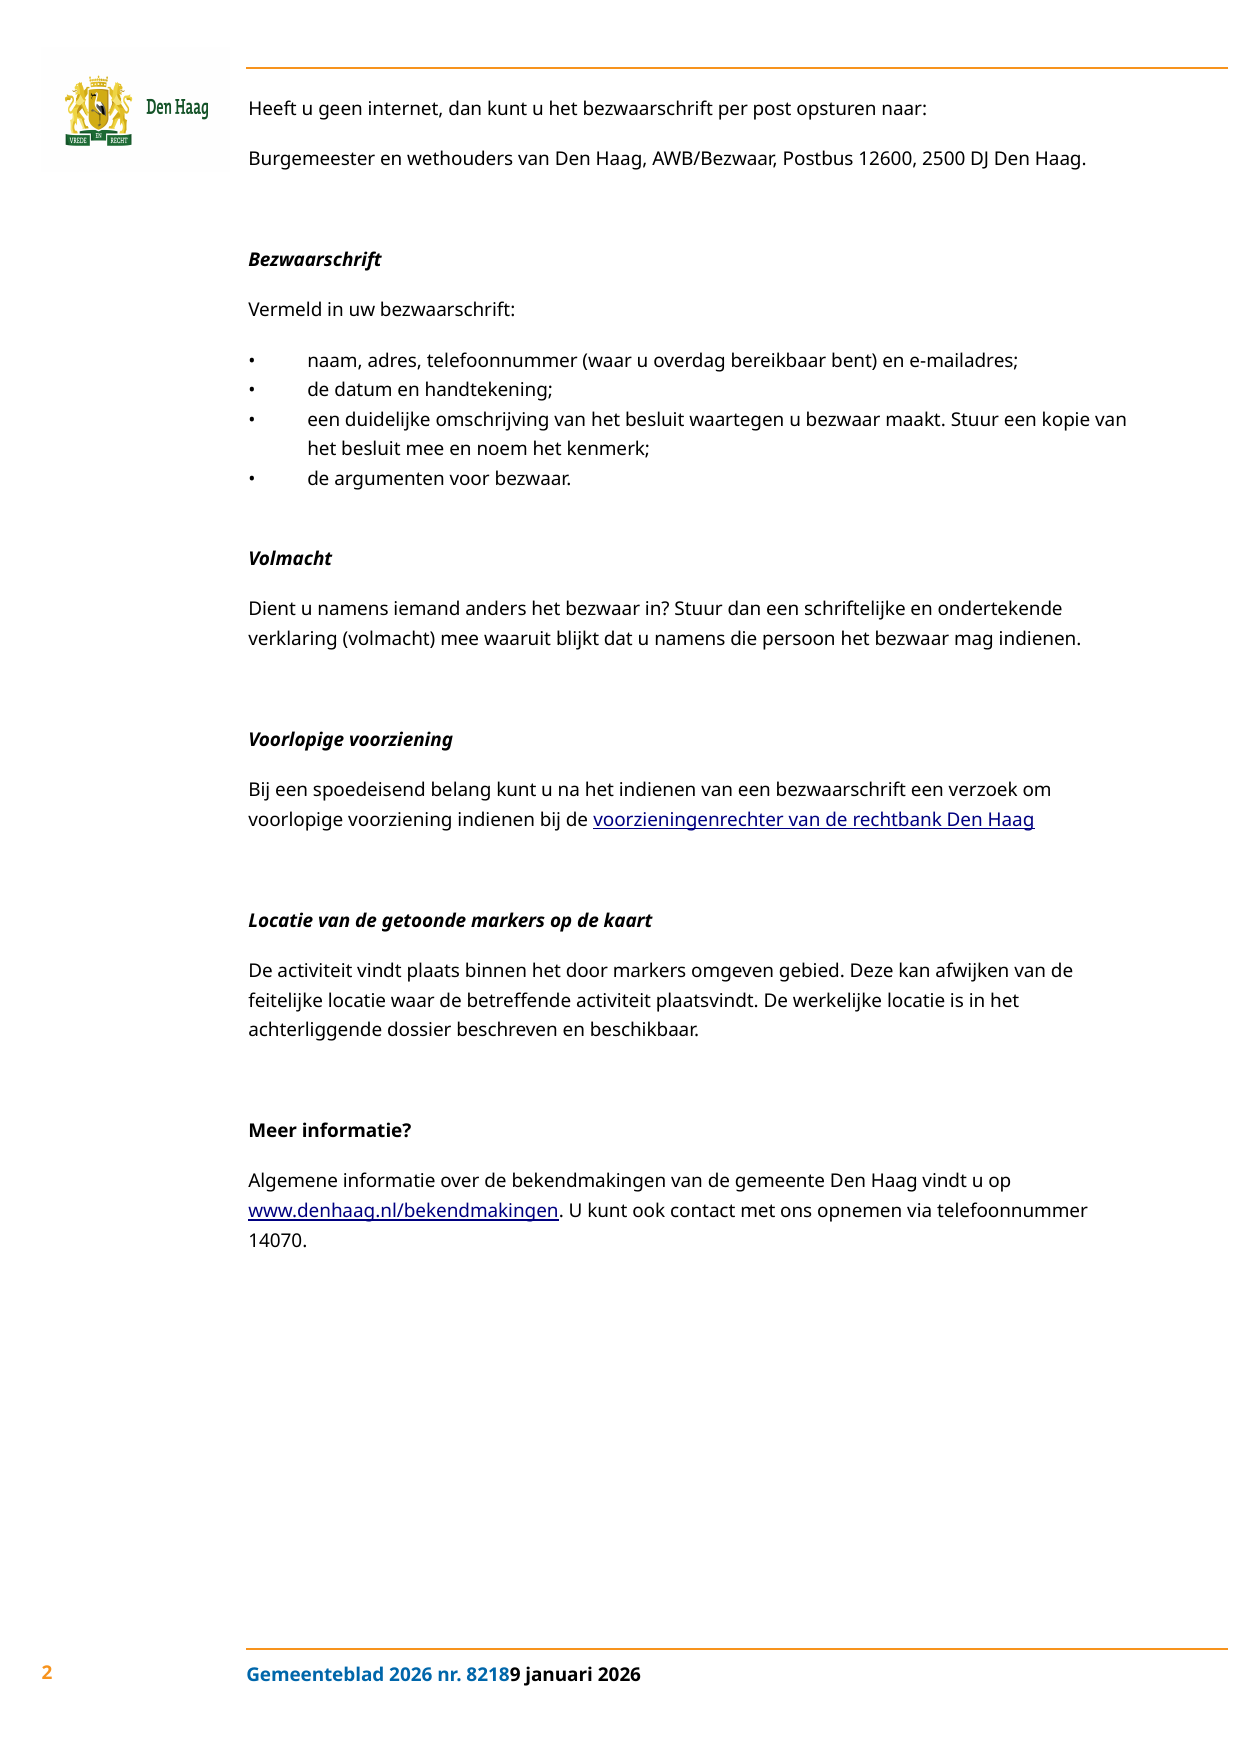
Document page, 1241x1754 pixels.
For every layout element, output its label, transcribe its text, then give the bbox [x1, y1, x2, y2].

text Voorlopige voorziening [248, 726, 1152, 752]
text Locatie van de getoonde markers op de kaart [248, 907, 1152, 933]
text Bij een spoedeisend belang kunt u na het indienen van een bezwaarschrift een verzoek om voorlopige voorziening indienen bij de voorzieningenrechter van de rechtbank Den Haag [248, 776, 1152, 832]
text Heeft u geen internet, dan kunt u het bezwaarschrift per post opsturen naar: [248, 95, 1152, 121]
text Vermeld in uw bezwaarschrift: [248, 296, 1152, 322]
text Burgemeester en wethouders van Den Haag, AWB/Bezwaar, Postbus 12600, 2500 DJ Den Haag. [248, 145, 1152, 171]
text Bezwaarschrift [248, 246, 1152, 272]
list een duidelijke omschrijving van het besluit waartegen u bezwaar maakt. Stuur een kopie van het besluit mee en noem het kenmerk; [248, 406, 1152, 461]
text Volmacht [248, 545, 1152, 571]
list de datum en handtekening; [248, 376, 1152, 402]
list de argumenten voor bezwaar. [248, 465, 1152, 491]
text Meer informatie? [248, 1117, 1152, 1143]
picture [41, 47, 231, 172]
text Algemene informatie over de bekendmakingen van de gemeente Den Haag vindt u op www.denhaag.nl/bekendmakingen. U kunt ook contact met ons opnemen via telefoonnummer 14070. [248, 1168, 1152, 1253]
text Dient u namens iemand anders het bezwaar in? Stuur dan een schriftelijke en ondertekende verklaring (volmacht) mee waaruit blijkt dat u namens die persoon het bezwaar mag indienen. [248, 596, 1152, 651]
text De activiteit vindt plaats binnen het door markers omgeven gebied. Deze kan afwijken van de feitelijke locatie waar de betreffende activiteit plaatsvindt. De werkelijke locatie is in het achterliggende dossier beschreven en beschikbaar. [248, 957, 1152, 1042]
list naam, adres, telefoonnummer (waar u overdag bereikbaar bent) en e-mailadres; [248, 347, 1152, 373]
